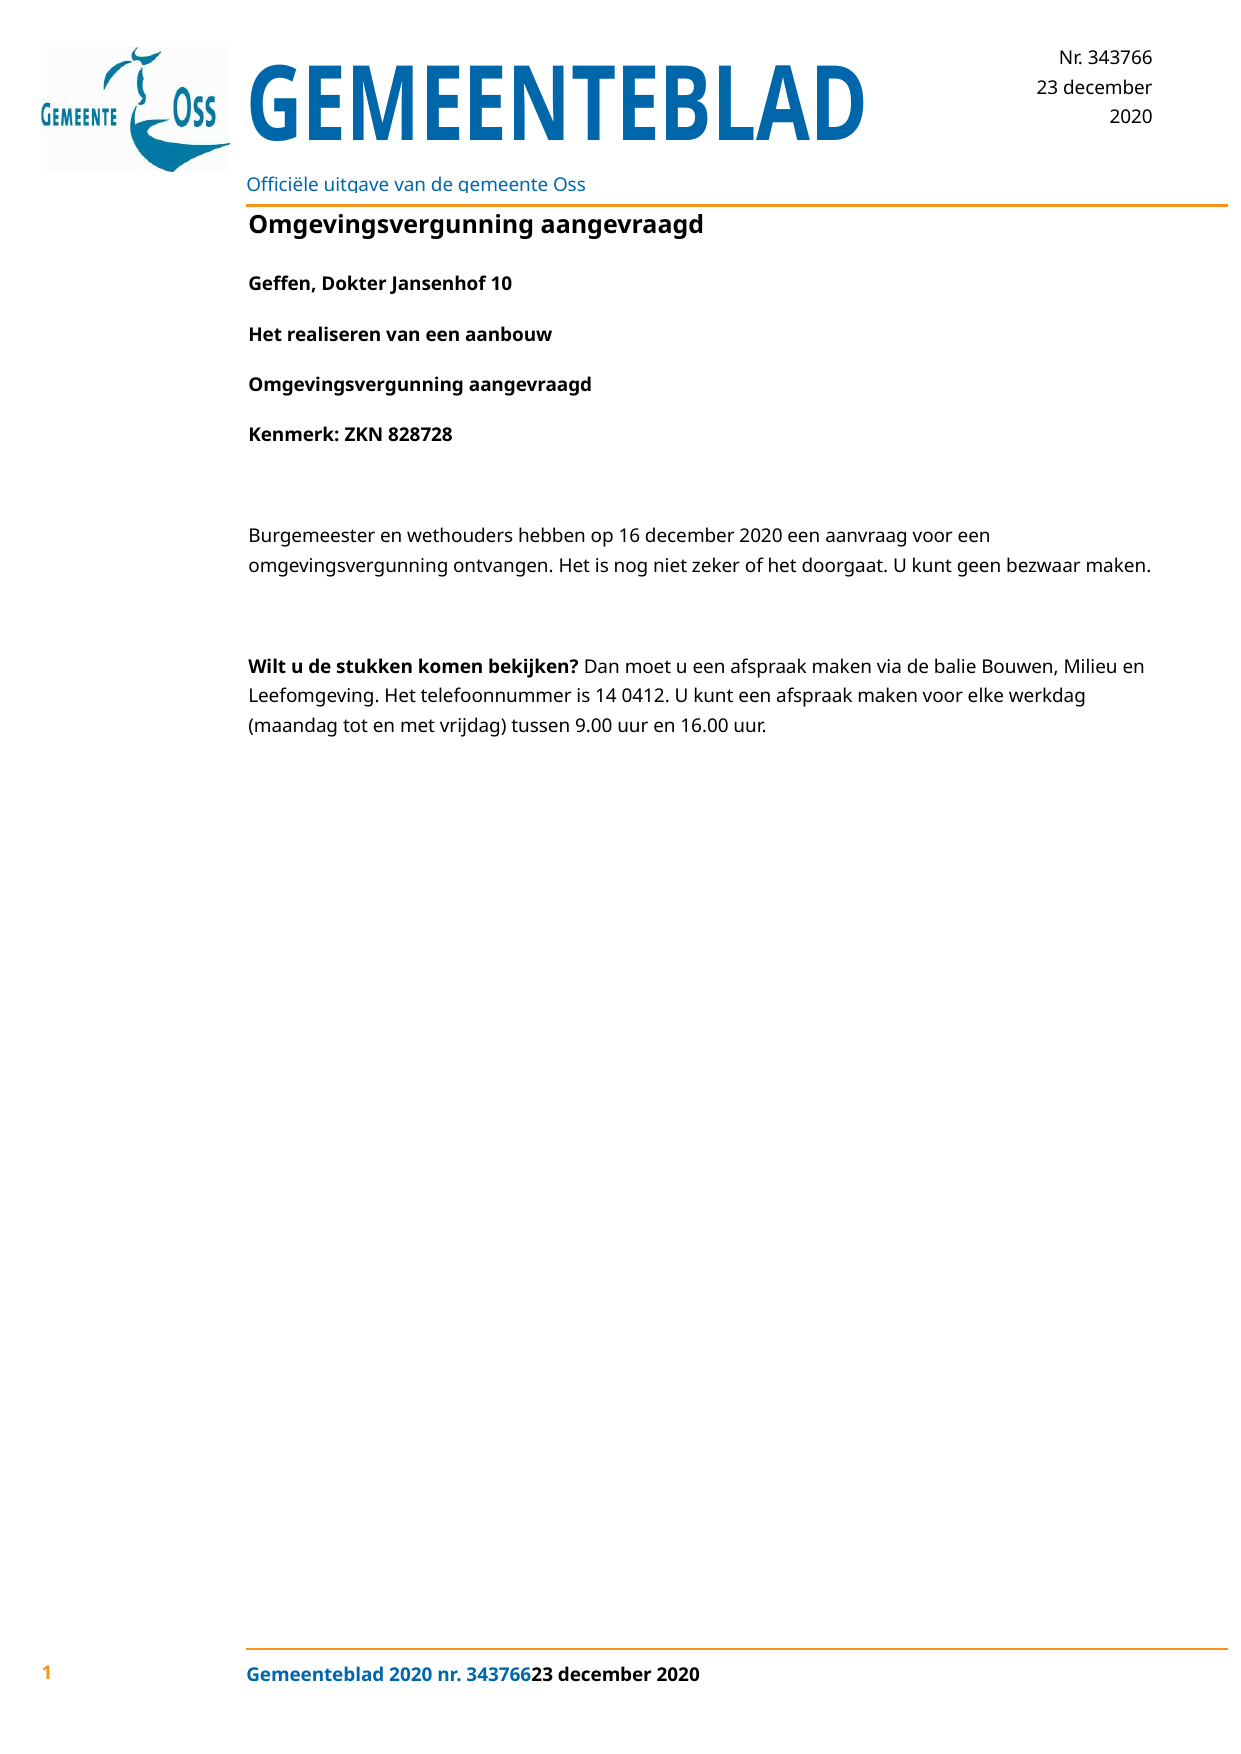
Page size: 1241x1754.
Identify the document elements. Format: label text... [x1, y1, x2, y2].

text Kenmerk: ZKN 828728 [248, 422, 1152, 447]
text Het realiseren van een aanbouw [248, 321, 1152, 346]
text Omgevingsvergunning aangevraagd [248, 207, 1152, 241]
text Geffen, Dokter Jansenhof 10 [248, 270, 1152, 296]
text Omgevingsvergunning aangevraagd [248, 371, 1152, 397]
text Burgemeester en wethouders hebben op 16 december 2020 een aanvraag voor een omgevingsvergunning ontvangen. Het is nog niet zeker of het doorgaat. U kunt geen bezwaar maken. [248, 522, 1152, 578]
picture [41, 47, 231, 172]
text Wilt u de stukken komen bekijken? Dan moet u een afspraak maken via de balie Bouwen, Milieu en Leefomgeving. Het telefoonnummer is 14 0412. U kunt een afspraak maken voor elke werkdag (maandag tot en met vrijdag) tussen 9.00 uur en 16.00 uur. [248, 653, 1152, 738]
